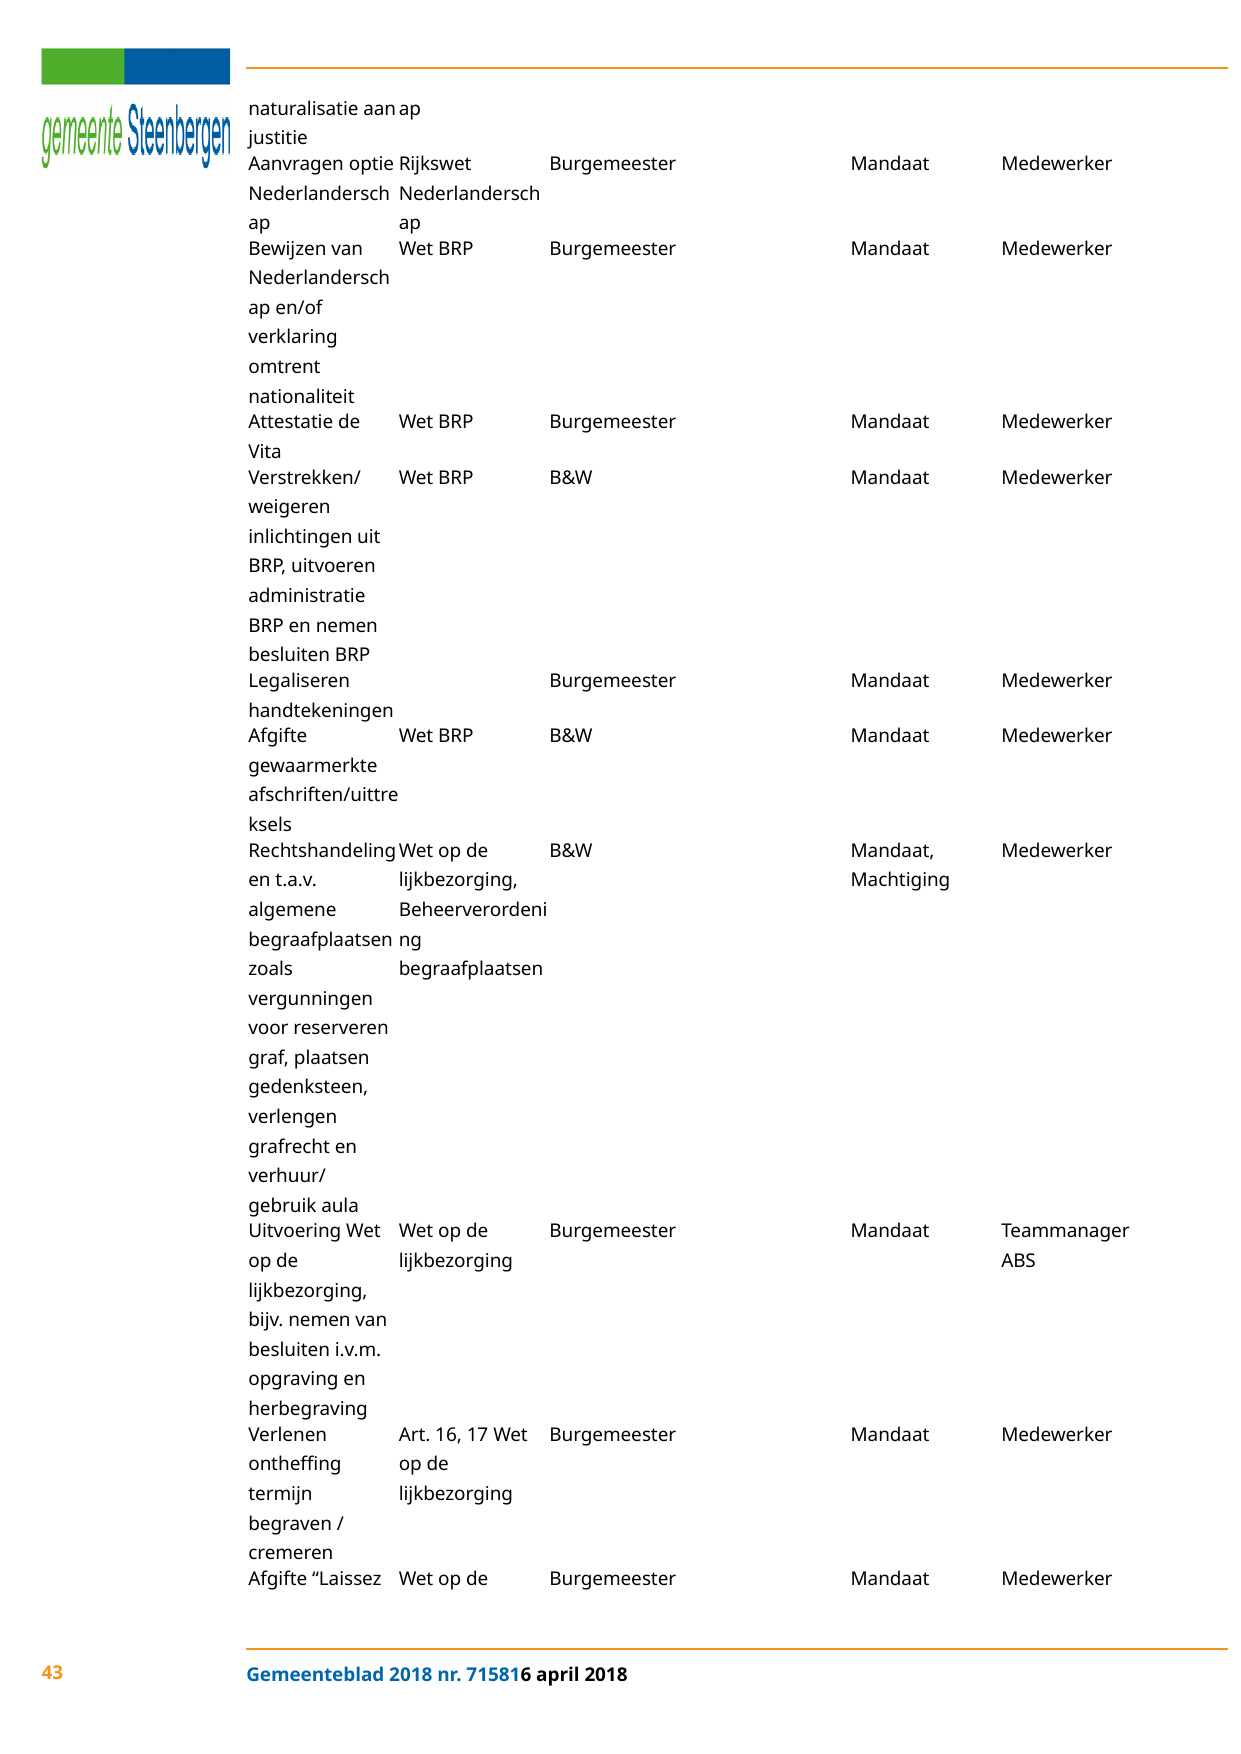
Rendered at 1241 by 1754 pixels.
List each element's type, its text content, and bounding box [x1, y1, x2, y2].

table_cell Verstrekken/weigeren inlichtingen uit BRP, uitvoeren administratie BRP en nemen besluiten BRP [248, 464, 398, 667]
table_cell Wet BRP [399, 723, 549, 837]
table_cell Medewerker [1001, 723, 1152, 837]
table_cell Medewerker [1001, 1421, 1152, 1565]
table_cell Burgemeester [549, 150, 700, 235]
table_cell Verlenen ontheffing termijn begraven / cremeren [248, 1421, 398, 1565]
table_cell [700, 1421, 850, 1565]
table_cell Art. 16, 17 Wet op de lijkbezorging [399, 1421, 549, 1565]
table_cell Mandaat [850, 1565, 1001, 1591]
table_cell [700, 1565, 850, 1591]
table_cell Burgemeester [549, 409, 700, 464]
table_cell [700, 95, 850, 150]
table_cell Uitvoering Wet op de lijkbezorging, bijv. nemen van besluiten i.v.m. opgraving en herbegraving [248, 1218, 398, 1421]
table_cell [549, 95, 700, 150]
table_cell Legaliseren handtekeningen [248, 667, 398, 722]
table_cell Mandaat [850, 723, 1001, 837]
table_cell Attestatie de Vita [248, 409, 398, 464]
table_cell Teammanager ABS [1001, 1218, 1152, 1421]
table_cell Mandaat [850, 1218, 1001, 1421]
table_cell [700, 1218, 850, 1421]
table_cell Wet BRP [399, 464, 549, 667]
table_cell B&W [549, 723, 700, 837]
table_cell Burgemeester [549, 235, 700, 409]
table_cell B&W [549, 464, 700, 667]
table_cell [700, 837, 850, 1218]
table_cell Mandaat [850, 235, 1001, 409]
table_cell Burgemeester [549, 667, 700, 722]
table_cell Wet BRP [399, 235, 549, 409]
table_cell [700, 235, 850, 409]
table_cell [700, 667, 850, 722]
table_cell Wet op de lijkbezorging [399, 1218, 549, 1421]
table_cell [700, 150, 850, 235]
table_cell Mandaat [850, 464, 1001, 667]
picture [41, 47, 231, 172]
table_cell Rechtshandelingen t.a.v. algemene begraafplaatsen zoals vergunningen voor reserveren graf, plaatsen gedenksteen, verlengen grafrecht en verhuur/ gebruik aula [248, 837, 398, 1218]
table_cell [700, 464, 850, 667]
table_cell Mandaat [850, 667, 1001, 722]
table_cell [700, 409, 850, 464]
table_cell Medewerker [1001, 1565, 1152, 1591]
table_cell Medewerker [1001, 150, 1152, 235]
table_cell B&W [549, 837, 700, 1218]
table_cell Afgifte gewaarmerkte afschriften/uittreksels [248, 723, 398, 837]
table_cell Wet op de [399, 1565, 549, 1591]
table_cell Mandaat [850, 409, 1001, 464]
table_cell Mandaat [850, 1421, 1001, 1565]
table_cell Afgifte “Laissez [248, 1565, 398, 1591]
table_cell Aanvragen optie Nederlanderschap [248, 150, 398, 235]
table_cell Medewerker [1001, 235, 1152, 409]
table_cell Medewerker [1001, 837, 1152, 1218]
table_cell Wet BRP [399, 409, 549, 464]
table_cell [700, 723, 850, 837]
table_cell Mandaat [850, 150, 1001, 235]
table_cell Wet op de lijkbezorging, Beheerverordening begraafplaatsen [399, 837, 549, 1218]
table_cell ap [399, 95, 549, 150]
table_cell Bewijzen van Nederlanderschap en/of verklaring omtrent nationaliteit [248, 235, 398, 409]
table_cell Rijkswet Nederlanderschap [399, 150, 549, 235]
table_cell [1001, 95, 1152, 150]
table_cell [399, 667, 549, 722]
table_cell Burgemeester [549, 1421, 700, 1565]
table_cell [850, 95, 1001, 150]
table_cell Mandaat, Machtiging [850, 837, 1001, 1218]
table_cell Medewerker [1001, 409, 1152, 464]
table_cell Medewerker [1001, 667, 1152, 722]
table_cell Burgemeester [549, 1218, 700, 1421]
table_cell Medewerker [1001, 464, 1152, 667]
table_cell Burgemeester [549, 1565, 700, 1591]
table_cell naturalisatie aan justitie [248, 95, 398, 150]
